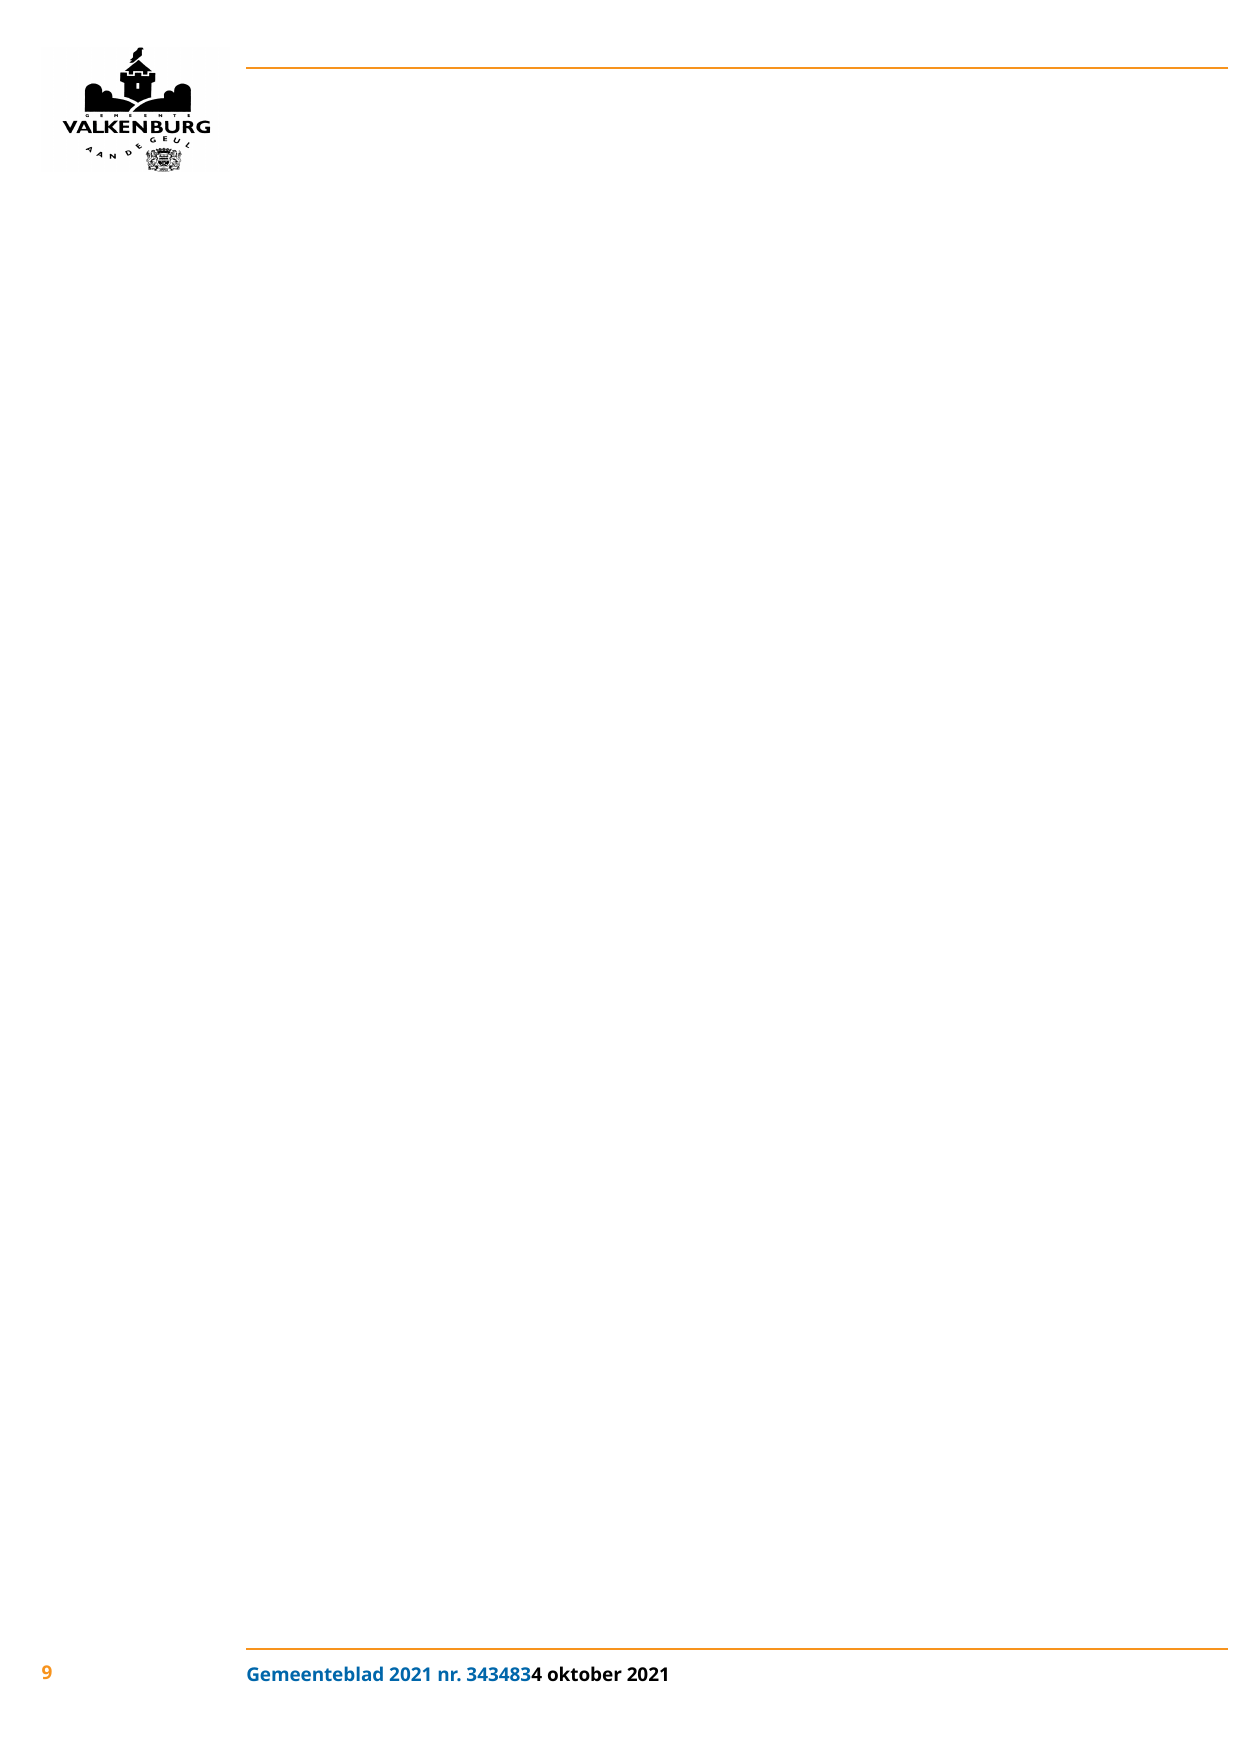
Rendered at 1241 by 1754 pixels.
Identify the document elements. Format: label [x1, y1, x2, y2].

picture [41, 47, 231, 172]
